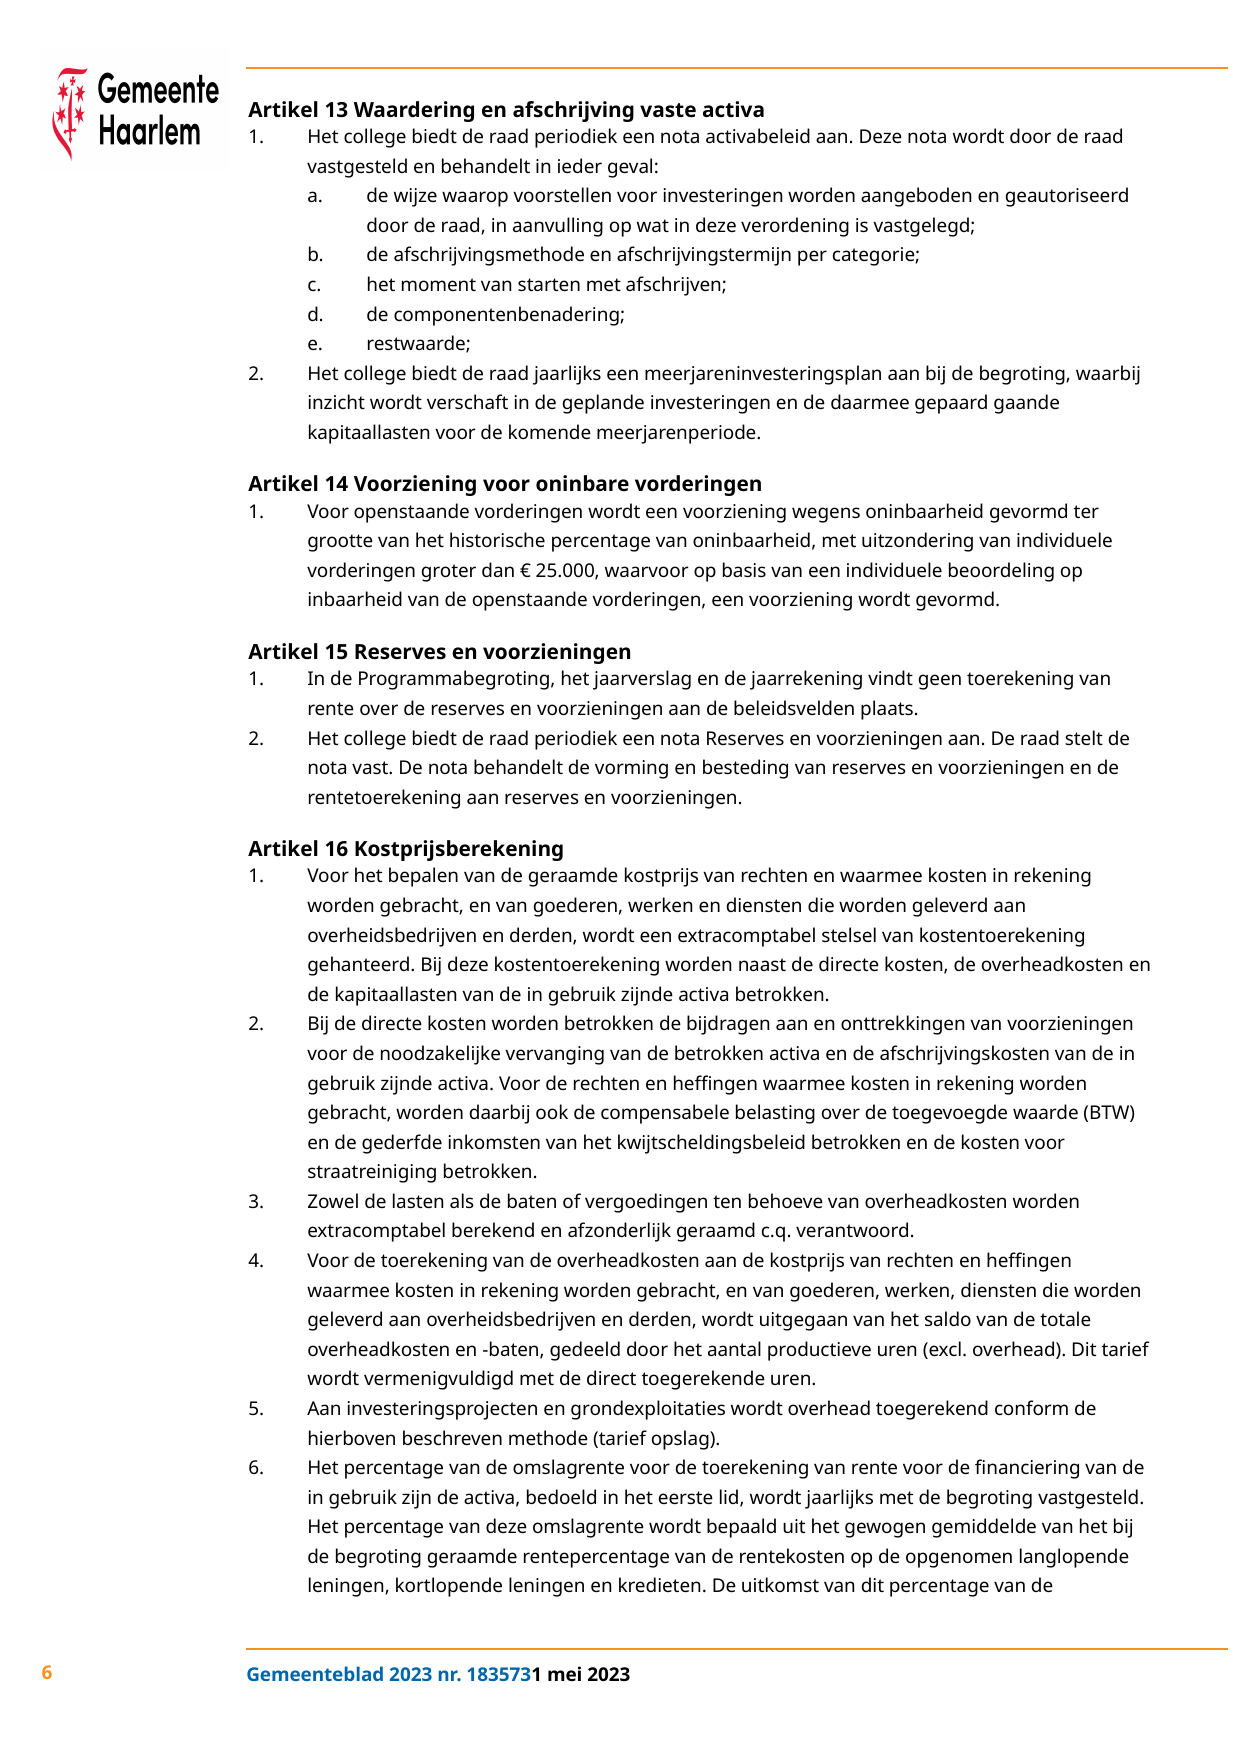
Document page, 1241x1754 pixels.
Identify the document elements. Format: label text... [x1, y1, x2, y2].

text Artikel 14 Voorziening voor oninbare vorderingen [248, 469, 1152, 498]
list de wijze waarop voorstellen voor investeringen worden aangeboden en geautoriseerd door de raad, in aanvulling op wat in deze verordening is vastgelegd; [307, 182, 1152, 238]
list restwaarde; [307, 330, 1152, 356]
list Aan investeringsprojecten en grondexploitaties wordt overhead toegerekend conform de hierboven beschreven methode (tarief opslag). [248, 1395, 1152, 1451]
list Voor de toerekening van de overheadkosten aan de kostprijs van rechten en heffingen waarmee kosten in rekening worden gebracht, en van goederen, werken, diensten die worden geleverd aan overheidsbedrijven en derden, wordt uitgegaan van het saldo van de totale overheadkosten en -baten, gedeeld door het aantal productieve uren (excl. overhead). Dit tarief wordt vermenigvuldigd met de direct toegerekende uren. [248, 1247, 1152, 1391]
text Artikel 13 Waardering en afschrijving vaste activa [248, 95, 1152, 123]
list Het college biedt de raad periodiek een nota activabeleid aan. Deze nota wordt door de raad vastgesteld en behandelt in ieder geval: [248, 123, 1152, 178]
list Bij de directe kosten worden betrokken de bijdragen aan en onttrekkingen van voorzieningen voor de noodzakelijke vervanging van de betrokken activa en de afschrijvingskosten van de in gebruik zijnde activa. Voor de rechten en heffingen waarmee kosten in rekening worden gebracht, worden daarbij ook de compensabele belasting over de toegevoegde waarde (BTW) en de gederfde inkomsten van het kwijtscheldingsbeleid betrokken en de kosten voor straatreiniging betrokken. [248, 1011, 1152, 1184]
list Voor openstaande vorderingen wordt een voorziening wegens oninbaarheid gevormd ter grootte van het historische percentage van oninbaarheid, met uitzondering van individuele vorderingen groter dan € 25.000, waarvoor op basis van een individuele beoordeling op inbaarheid van de openstaande vorderingen, een voorziening wordt gevormd. [248, 498, 1152, 612]
list het moment van starten met afschrijven; [307, 271, 1152, 297]
text Artikel 15 Reserves en voorzieningen [248, 637, 1152, 666]
list In de Programmabegroting, het jaarverslag en de jaarrekening vindt geen toerekening van rente over de reserves en voorzieningen aan de beleidsvelden plaats. [248, 666, 1152, 721]
picture [41, 47, 231, 172]
list de componentenbenadering; [307, 301, 1152, 326]
list Het percentage van de omslagrente voor de toerekening van rente voor de financiering van de in gebruik zijn de activa, bedoeld in het eerste lid, wordt jaarlijks met de begroting vastgesteld. Het percentage van deze omslagrente wordt bepaald uit het gewogen gemiddelde van het bij de begroting geraamde rentepercentage van de rentekosten op de opgenomen langlopende leningen, kortlopende leningen en kredieten. De uitkomst van dit percentage van de [248, 1454, 1152, 1598]
list Zowel de lasten als de baten of vergoedingen ten behoeve van overheadkosten worden extracomptabel berekend en afzonderlijk geraamd c.q. verantwoord. [248, 1188, 1152, 1243]
list Het college biedt de raad jaarlijks een meerjareninvesteringsplan aan bij de begroting, waarbij inzicht wordt verschaft in de geplande investeringen en de daarmee gepaard gaande kapitaallasten voor de komende meerjarenperiode. [248, 360, 1152, 445]
text Artikel 16 Kostprijsberekening [248, 834, 1152, 863]
list Het college biedt de raad periodiek een nota Reserves en voorzieningen aan. De raad stelt de nota vast. De nota behandelt de vorming en besteding van reserves en voorzieningen en de rentetoerekening aan reserves en voorzieningen. [248, 725, 1152, 809]
list de afschrijvingsmethode en afschrijvingstermijn per categorie; [307, 242, 1152, 267]
list Voor het bepalen van de geraamde kostprijs van rechten en waarmee kosten in rekening worden gebracht, en van goederen, werken en diensten die worden geleverd aan overheidsbedrijven en derden, wordt een extracomptabel stelsel van kostentoerekening gehanteerd. Bij deze kostentoerekening worden naast de directe kosten, de overheadkosten en de kapitaallasten van de in gebruik zijnde activa betrokken. [248, 863, 1152, 1007]
